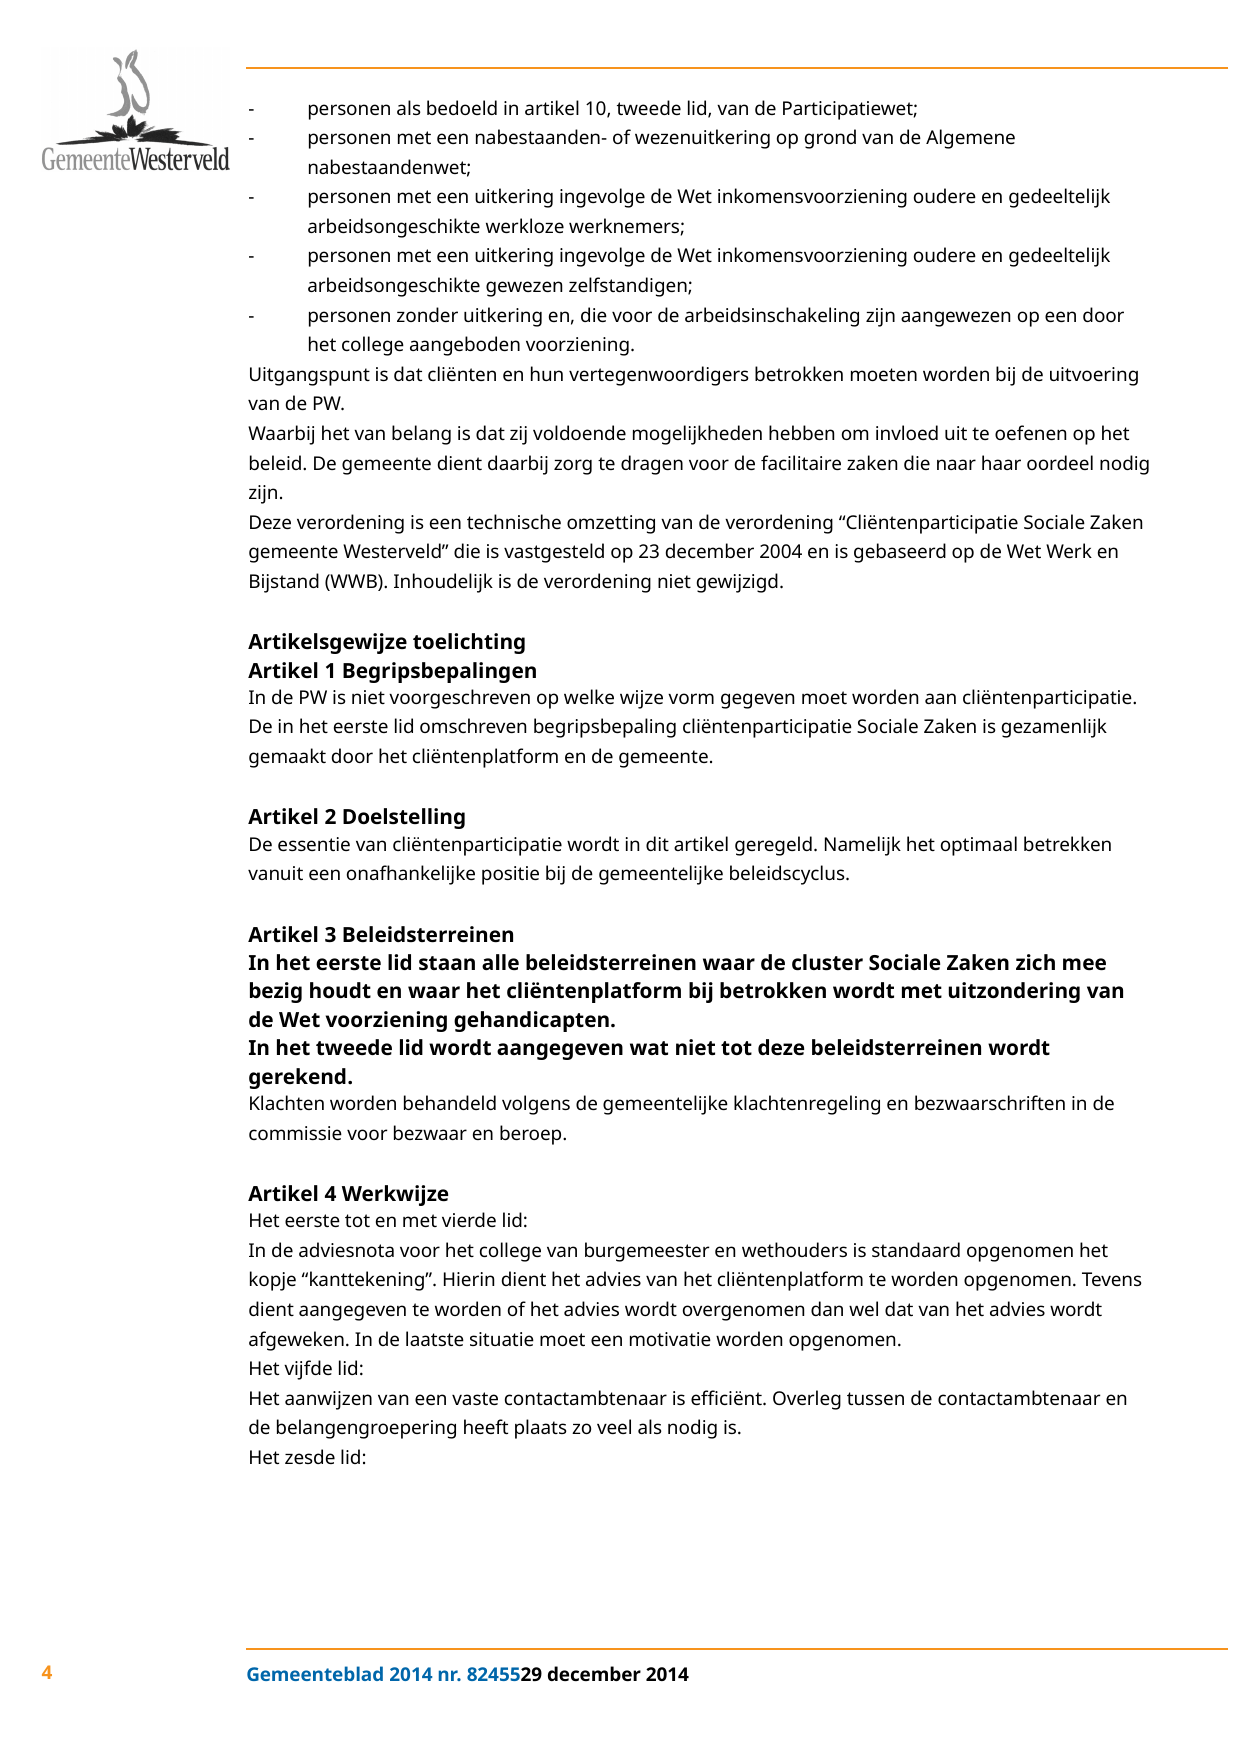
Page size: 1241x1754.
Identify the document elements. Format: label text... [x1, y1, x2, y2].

text Het eerste tot en met vierde lid: [248, 1207, 1152, 1233]
text Artikel 3 Beleidsterreinen [248, 920, 1152, 948]
list personen met een uitkering ingevolge de Wet inkomensvoorziening oudere en gedeeltelijk arbeidsongeschikte werkloze werknemers; [248, 183, 1152, 239]
text Het vijfde lid: [248, 1355, 1152, 1381]
text Klachten worden behandeld volgens de gemeentelijke klachtenregeling en bezwaarschriften in de commissie voor bezwaar en beroep. [248, 1090, 1152, 1146]
text Artikel 2 Doelstelling [248, 802, 1152, 831]
text Waarbij het van belang is dat zij voldoende mogelijkheden hebben om invloed uit te oefenen op het beleid. De gemeente dient daarbij zorg te dragen voor de facilitaire zaken die naar haar oordeel nodig zijn. [248, 420, 1152, 505]
picture [41, 47, 231, 172]
text Artikelsgewijze toelichting [248, 627, 1152, 656]
text In de adviesnota voor het college van burgemeester en wethouders is standaard opgenomen het kopje “kanttekening”. Hierin dient het advies van het cliëntenplatform te worden opgenomen. Tevens dient aangegeven te worden of het advies wordt overgenomen dan wel dat van het advies wordt afgeweken. In de laatste situatie moet een motivatie worden opgenomen. [248, 1237, 1152, 1352]
list personen als bedoeld in artikel 10, tweede lid, van de Participatiewet; [248, 95, 1152, 121]
text Het aanwijzen van een vaste contactambtenaar is efficiënt. Overleg tussen de contactambtenaar en de belangengroepering heeft plaats zo veel als nodig is. [248, 1385, 1152, 1440]
text Deze verordening is een technische omzetting van de verordening “Cliëntenparticipatie Sociale Zaken gemeente Westerveld” die is vastgesteld op 23 december 2004 en is gebaseerd op de Wet Werk en Bijstand (WWB). Inhoudelijk is de verordening niet gewijzigd. [248, 509, 1152, 594]
text In de PW is niet voorgeschreven op welke wijze vorm gegeven moet worden aan cliëntenparticipatie. De in het eerste lid omschreven begripsbepaling cliëntenparticipatie Sociale Zaken is gezamenlijk gemaakt door het cliëntenplatform en de gemeente. [248, 684, 1152, 769]
list personen met een uitkering ingevolge de Wet inkomensvoorziening oudere en gedeeltelijk arbeidsongeschikte gewezen zelfstandigen; [248, 243, 1152, 298]
text In het tweede lid wordt aangegeven wat niet tot deze beleidsterreinen wordt gerekend. [248, 1033, 1152, 1090]
text Het zesde lid: [248, 1444, 1152, 1470]
list personen met een nabestaanden- of wezenuitkering op grond van de Algemene nabestaandenwet; [248, 124, 1152, 180]
text Uitgangspunt is dat cliënten en hun vertegenwoordigers betrokken moeten worden bij de uitvoering van de PW. [248, 361, 1152, 416]
text Artikel 4 Werkwijze [248, 1179, 1152, 1207]
list personen zonder uitkering en, die voor de arbeidsinschakeling zijn aangewezen op een door het college aangeboden voorziening. [248, 302, 1152, 357]
text In het eerste lid staan alle beleidsterreinen waar de cluster Sociale Zaken zich mee bezig houdt en waar het cliëntenplatform bij betrokken wordt met uitzondering van de Wet voorziening gehandicapten. [248, 948, 1152, 1033]
text De essentie van cliëntenparticipatie wordt in dit artikel geregeld. Namelijk het optimaal betrekken vanuit een onafhankelijke positie bij de gemeentelijke beleidscyclus. [248, 831, 1152, 886]
text Artikel 1 Begripsbepalingen [248, 656, 1152, 684]
